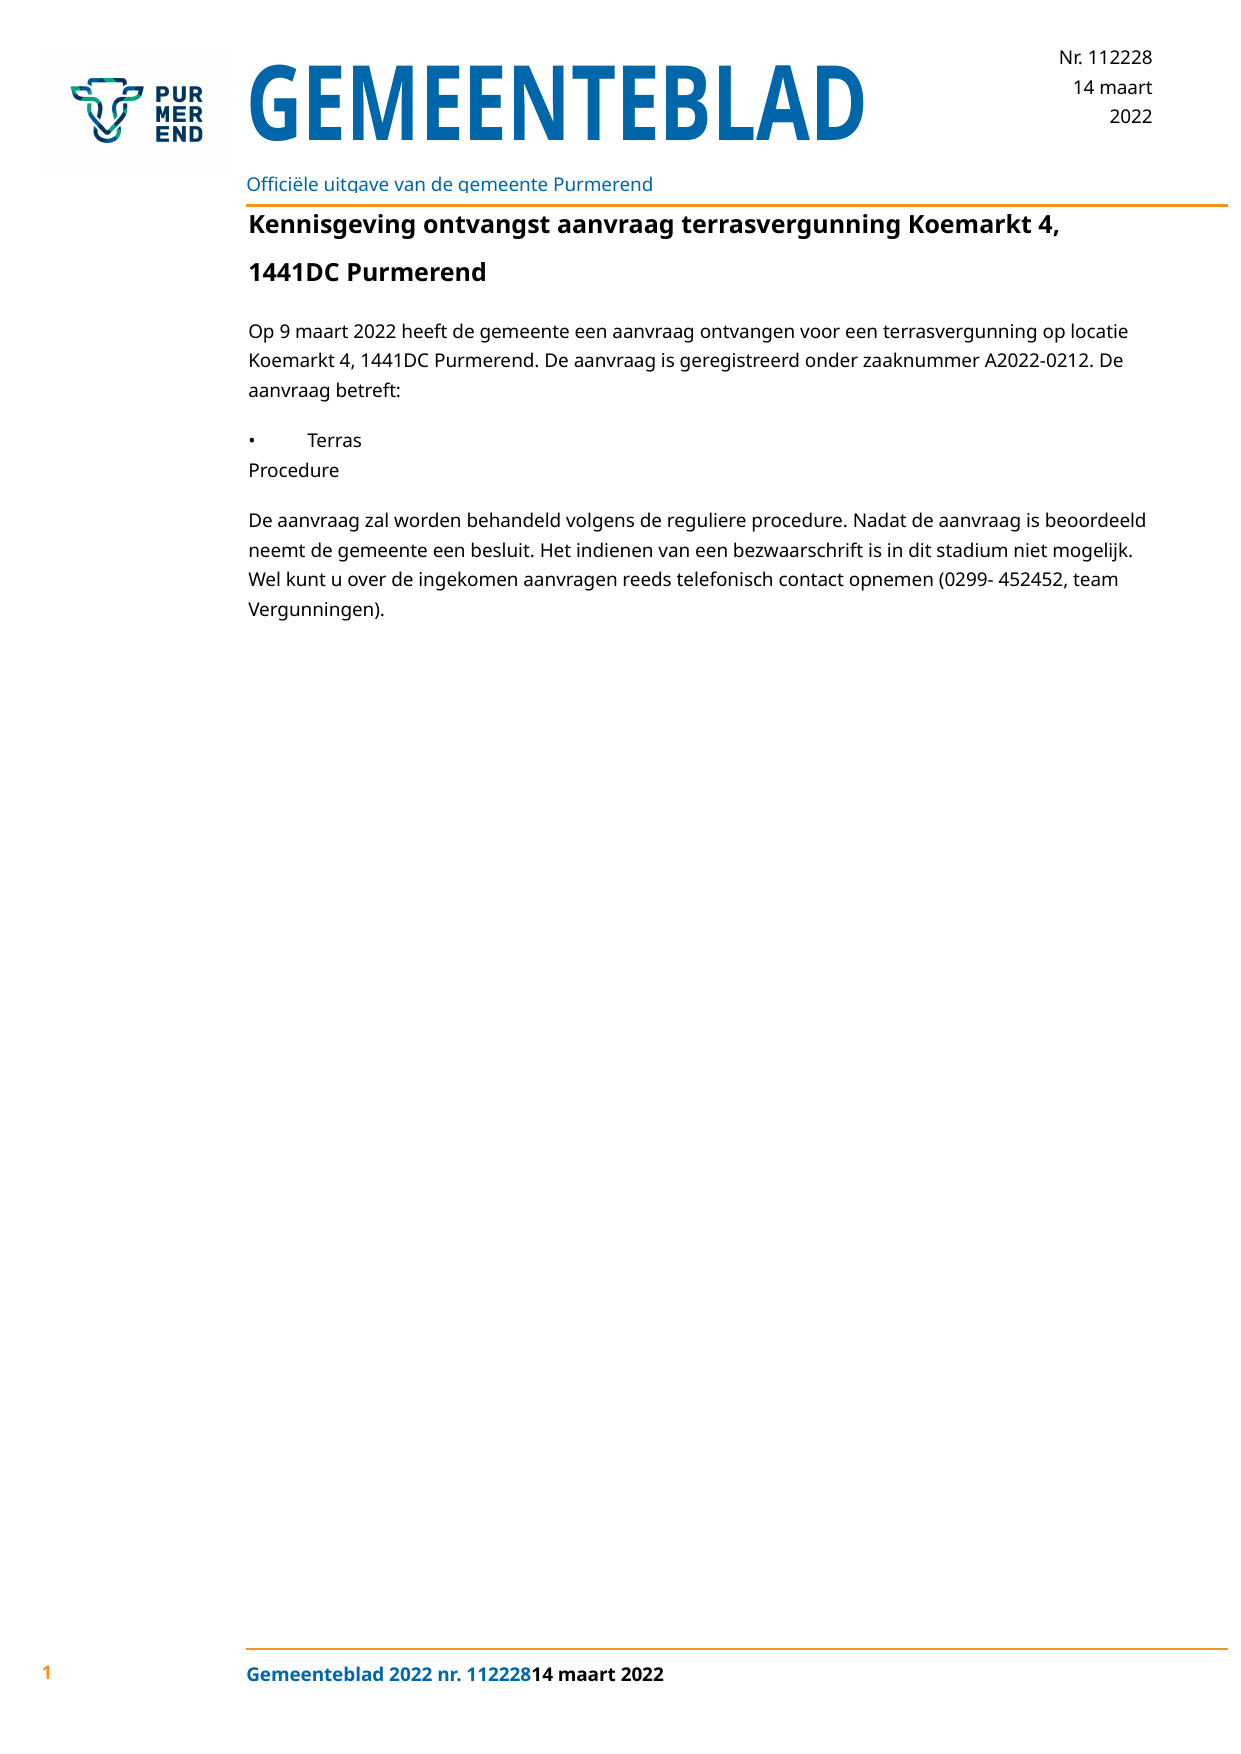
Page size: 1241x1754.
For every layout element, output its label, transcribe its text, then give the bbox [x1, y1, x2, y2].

text Kennisgeving ontvangst aanvraag terrasvergunning Koemarkt 4, 1441DC Purmerend [248, 207, 1152, 288]
picture [41, 47, 231, 172]
text Procedure [248, 457, 1152, 483]
text Op 9 maart 2022 heeft de gemeente een aanvraag ontvangen voor een terrasvergunning op locatie Koemarkt 4, 1441DC Purmerend. De aanvraag is geregistreerd onder zaaknummer A2022-0212. De aanvraag betreft: [248, 318, 1152, 403]
text De aanvraag zal worden behandeld volgens de reguliere procedure. Nadat de aanvraag is beoordeeld neemt de gemeente een besluit. Het indienen van een bezwaarschrift is in dit stadium niet mogelijk. Wel kunt u over de ingekomen aanvragen reeds telefonisch contact opnemen (0299- 452452, team Vergunningen). [248, 507, 1152, 622]
list Terras [248, 427, 1152, 453]
